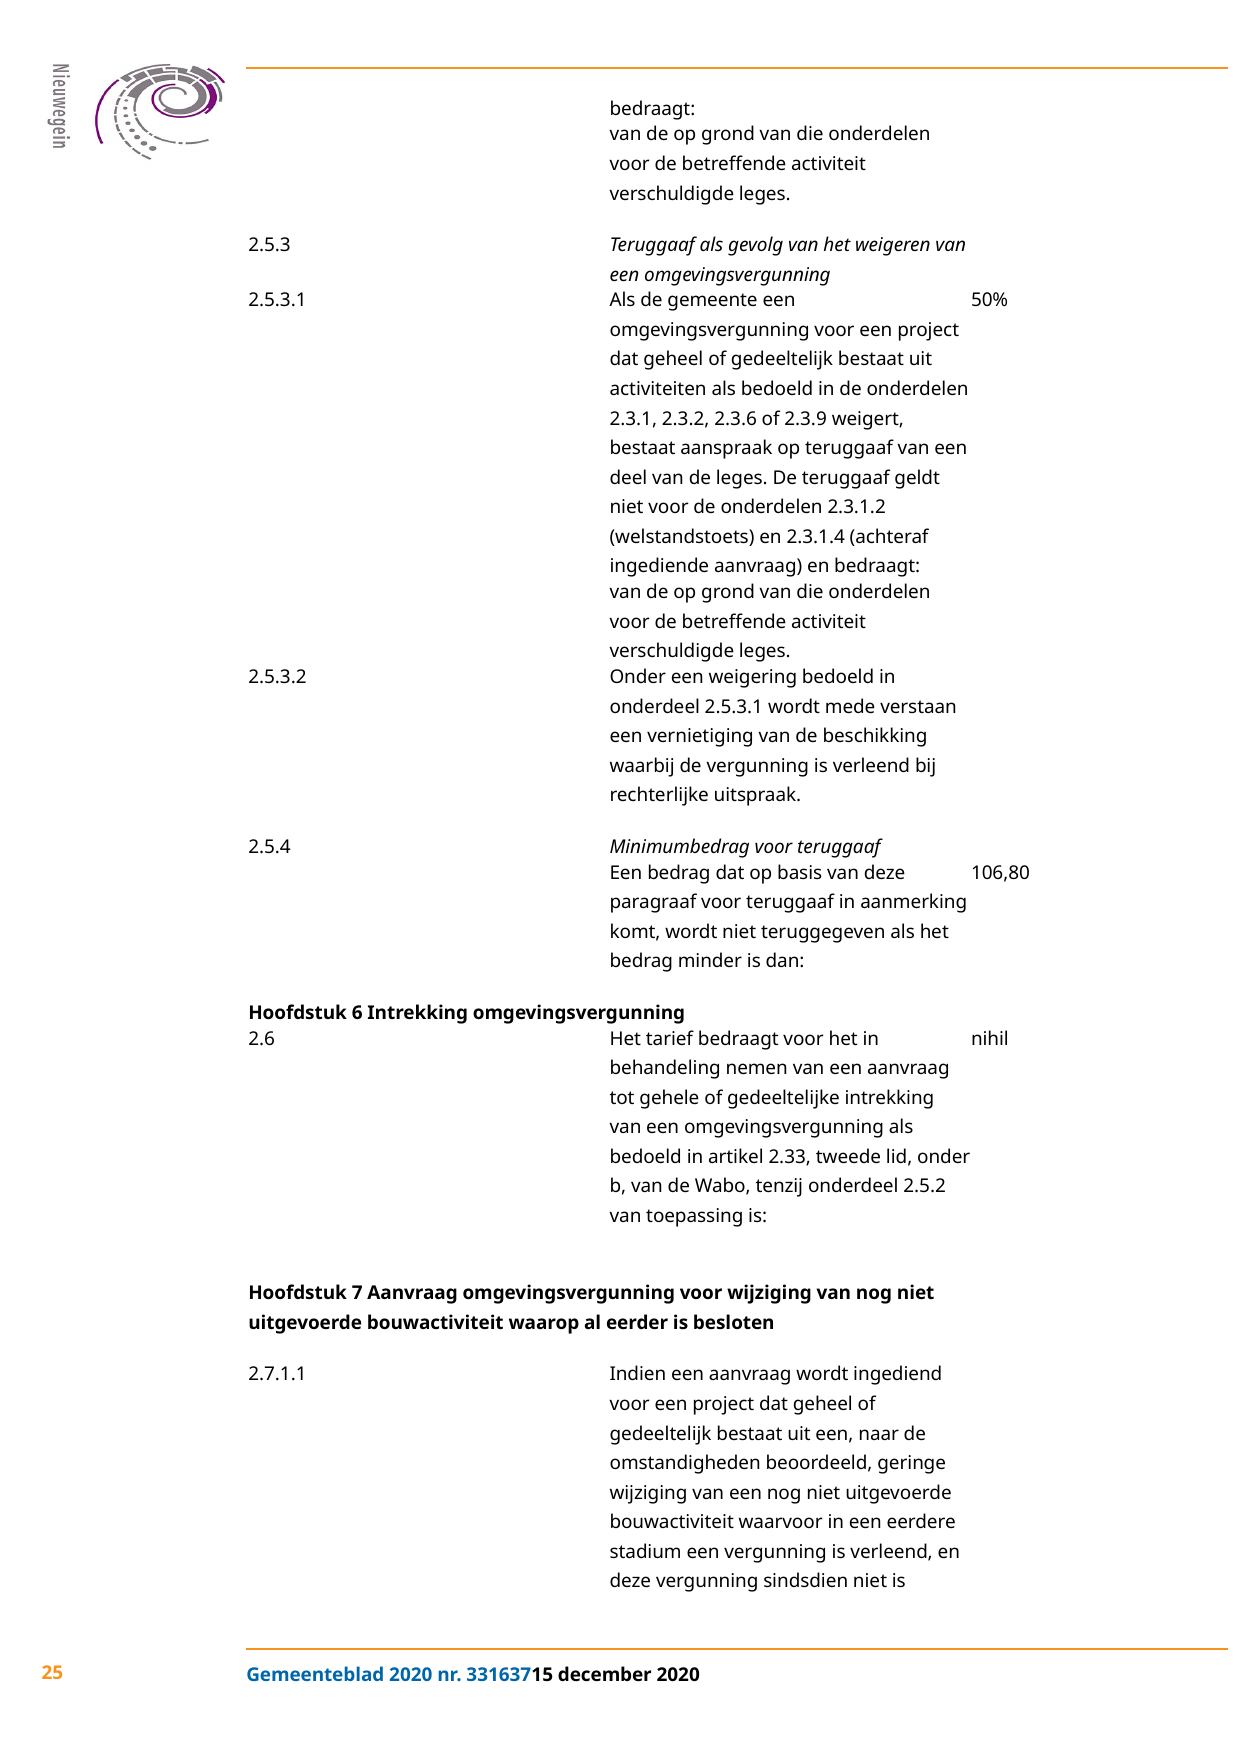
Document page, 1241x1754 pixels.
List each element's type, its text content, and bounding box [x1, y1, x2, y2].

table_cell [248, 808, 609, 833]
table_cell [971, 1361, 1152, 1593]
table_cell [971, 1254, 1152, 1279]
table_cell [609, 1228, 971, 1254]
table_cell 106,80 [971, 859, 1152, 973]
table_cell [609, 1254, 971, 1279]
table_cell van de op grond van die onderdelen voor de betreffende activiteit verschuldigde leges. [609, 579, 971, 663]
table_cell Minimumbedrag voor teruggaaf [609, 833, 971, 859]
table_cell [248, 95, 609, 121]
table_cell [971, 95, 1152, 121]
table_cell [971, 231, 1152, 286]
table_cell [971, 1280, 1152, 1335]
table_cell Indien een aanvraag wordt ingediend voor een project dat geheel of gedeeltelijk bestaat uit een, naar de omstandigheden beoordeeld, geringe wijziging van een nog niet uitgevoerde bouwactiviteit waarvoor in een eerdere stadium een vergunning is verleend, en deze vergunning sindsdien niet is [609, 1361, 971, 1593]
table_cell [971, 973, 1152, 999]
table_cell [971, 1335, 1152, 1361]
table_cell [971, 1228, 1152, 1254]
table_cell [971, 205, 1152, 231]
table_cell Hoofdstuk 7 Aanvraag omgevingsvergunning voor wijziging van nog niet uitgevoerde bouwactiviteit waarop al eerder is besloten [248, 1280, 971, 1335]
table_cell Als de gemeente een omgevingsvergunning voor een project dat geheel of gedeeltelijk bestaat uit activiteiten als bedoeld in de onderdelen 2.3.1, 2.3.2, 2.3.6 of 2.3.9 weigert, bestaat aanspraak op teruggaaf van een deel van de leges. De teruggaaf geldt niet voor de onderdelen 2.3.1.2 (welstandstoets) en 2.3.1.4 (achteraf ingediende aanvraag) en bedraagt: [609, 286, 971, 578]
table_cell [971, 579, 1152, 663]
table_cell Een bedrag dat op basis van deze paragraaf voor teruggaaf in aanmerking komt, wordt niet teruggegeven als het bedrag minder is dan: [609, 859, 971, 973]
table_cell [248, 579, 609, 663]
table_cell [971, 833, 1152, 859]
table_cell Hoofdstuk 6 Intrekking omgevingsvergunning [248, 999, 971, 1025]
table_cell 2.6 [248, 1025, 609, 1228]
table_cell [609, 973, 971, 999]
table_cell bedraagt: [609, 95, 971, 121]
table_cell [971, 121, 1152, 205]
table_cell 2.5.4 [248, 833, 609, 859]
table_cell 2.7.1.1 [248, 1361, 609, 1593]
table_cell [971, 999, 1152, 1025]
table_cell [248, 121, 609, 205]
table_cell [971, 663, 1152, 807]
table_cell Het tarief bedraagt voor het in behandeling nemen van een aanvraag tot gehele of gedeeltelijke intrekking van een omgevingsvergunning als bedoeld in artikel 2.33, tweede lid, onder b, van de Wabo, tenzij onderdeel 2.5.2 van toepassing is: [609, 1025, 971, 1228]
table_cell [609, 808, 971, 833]
table_cell 50% [971, 286, 1152, 578]
table_cell 2.5.3.1 [248, 286, 609, 578]
table_cell 2.5.3.2 [248, 663, 609, 807]
table_cell Teruggaaf als gevolg van het weigeren van een omgevingsvergunning [609, 231, 971, 286]
table_cell [248, 1228, 609, 1254]
table_cell [248, 205, 609, 231]
table_cell [609, 205, 971, 231]
table_cell van de op grond van die onderdelen voor de betreffende activiteit verschuldigde leges. [609, 121, 971, 205]
table_cell Onder een weigering bedoeld in onderdeel 2.5.3.1 wordt mede verstaan een vernietiging van de beschikking waarbij de vergunning is verleend bij rechterlijke uitspraak. [609, 663, 971, 807]
table_cell [248, 859, 609, 973]
table_cell 2.5.3 [248, 231, 609, 286]
table_cell [971, 808, 1152, 833]
table_cell [248, 973, 609, 999]
table_cell [248, 1254, 609, 1279]
table_cell nihil [971, 1025, 1152, 1228]
picture [41, 47, 231, 172]
table_cell [248, 1335, 971, 1361]
